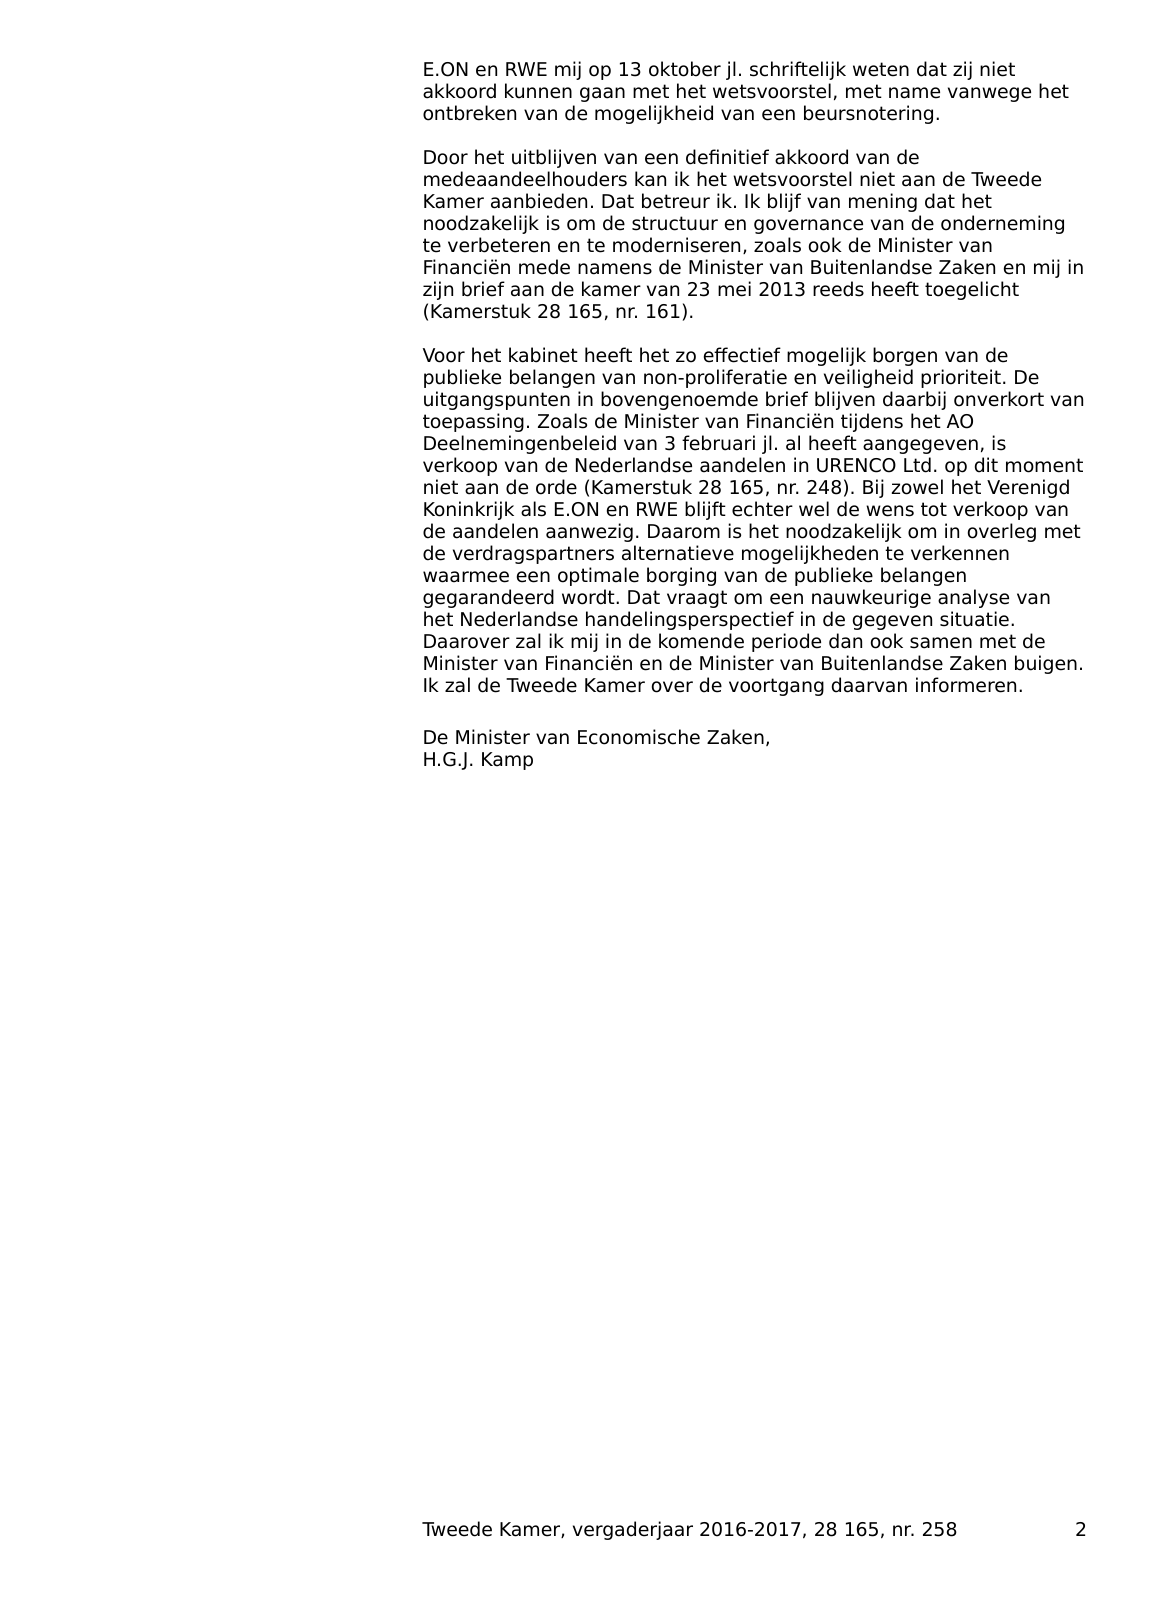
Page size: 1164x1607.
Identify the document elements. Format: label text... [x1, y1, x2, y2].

text Door het uitblijven van een definitief akkoord van de medeaandeelhouders kan ik het wetsvoorstel niet aan de Tweede Kamer aanbieden. Dat betreur ik. Ik blijf van mening dat het noodzakelijk is om de structuur en governance van de onderneming te verbeteren en te moderniseren, zoals ook de Minister van Financiën mede namens de Minister van Buitenlandse Zaken en mij in zijn brief aan de kamer van 23 mei 2013 reeds heeft toegelicht (Kamerstuk 28 165, nr. 161). [422, 147, 1087, 323]
text E.ON en RWE mij op 13 oktober jl. schriftelijk weten dat zij niet akkoord kunnen gaan met het wetsvoorstel, met name vanwege het ontbreken van de mogelijkheid van een beursnotering. [422, 59, 1087, 125]
text Voor het kabinet heeft het zo effectief mogelijk borgen van de publieke belangen van non-proliferatie en veiligheid prioriteit. De uitgangspunten in bovengenoemde brief blijven daarbij onverkort van toepassing. Zoals de Minister van Financiën tijdens het AO Deelnemingenbeleid van 3 februari jl. al heeft aangegeven, is verkoop van de Nederlandse aandelen in URENCO Ltd. op dit moment niet aan de orde (Kamerstuk 28 165, nr. 248). Bij zowel het Verenigd Koninkrijk als E.ON en RWE blijft echter wel de wens tot verkoop van de aandelen aanwezig. Daarom is het noodzakelijk om in overleg met de verdragspartners alternatieve mogelijkheden te verkennen waarmee een optimale borging van de publieke belangen gegarandeerd wordt. Dat vraagt om een nauwkeurige analyse van het Nederlandse handelingsperspectief in de gegeven situatie. Daarover zal ik mij in de komende periode dan ook samen met de Minister van Financiën en de Minister van Buitenlandse Zaken buigen. Ik zal de Tweede Kamer over de voortgang daarvan informeren. [422, 345, 1087, 697]
text De Minister van Economische Zaken, H.G.J. Kamp [422, 727, 1087, 771]
